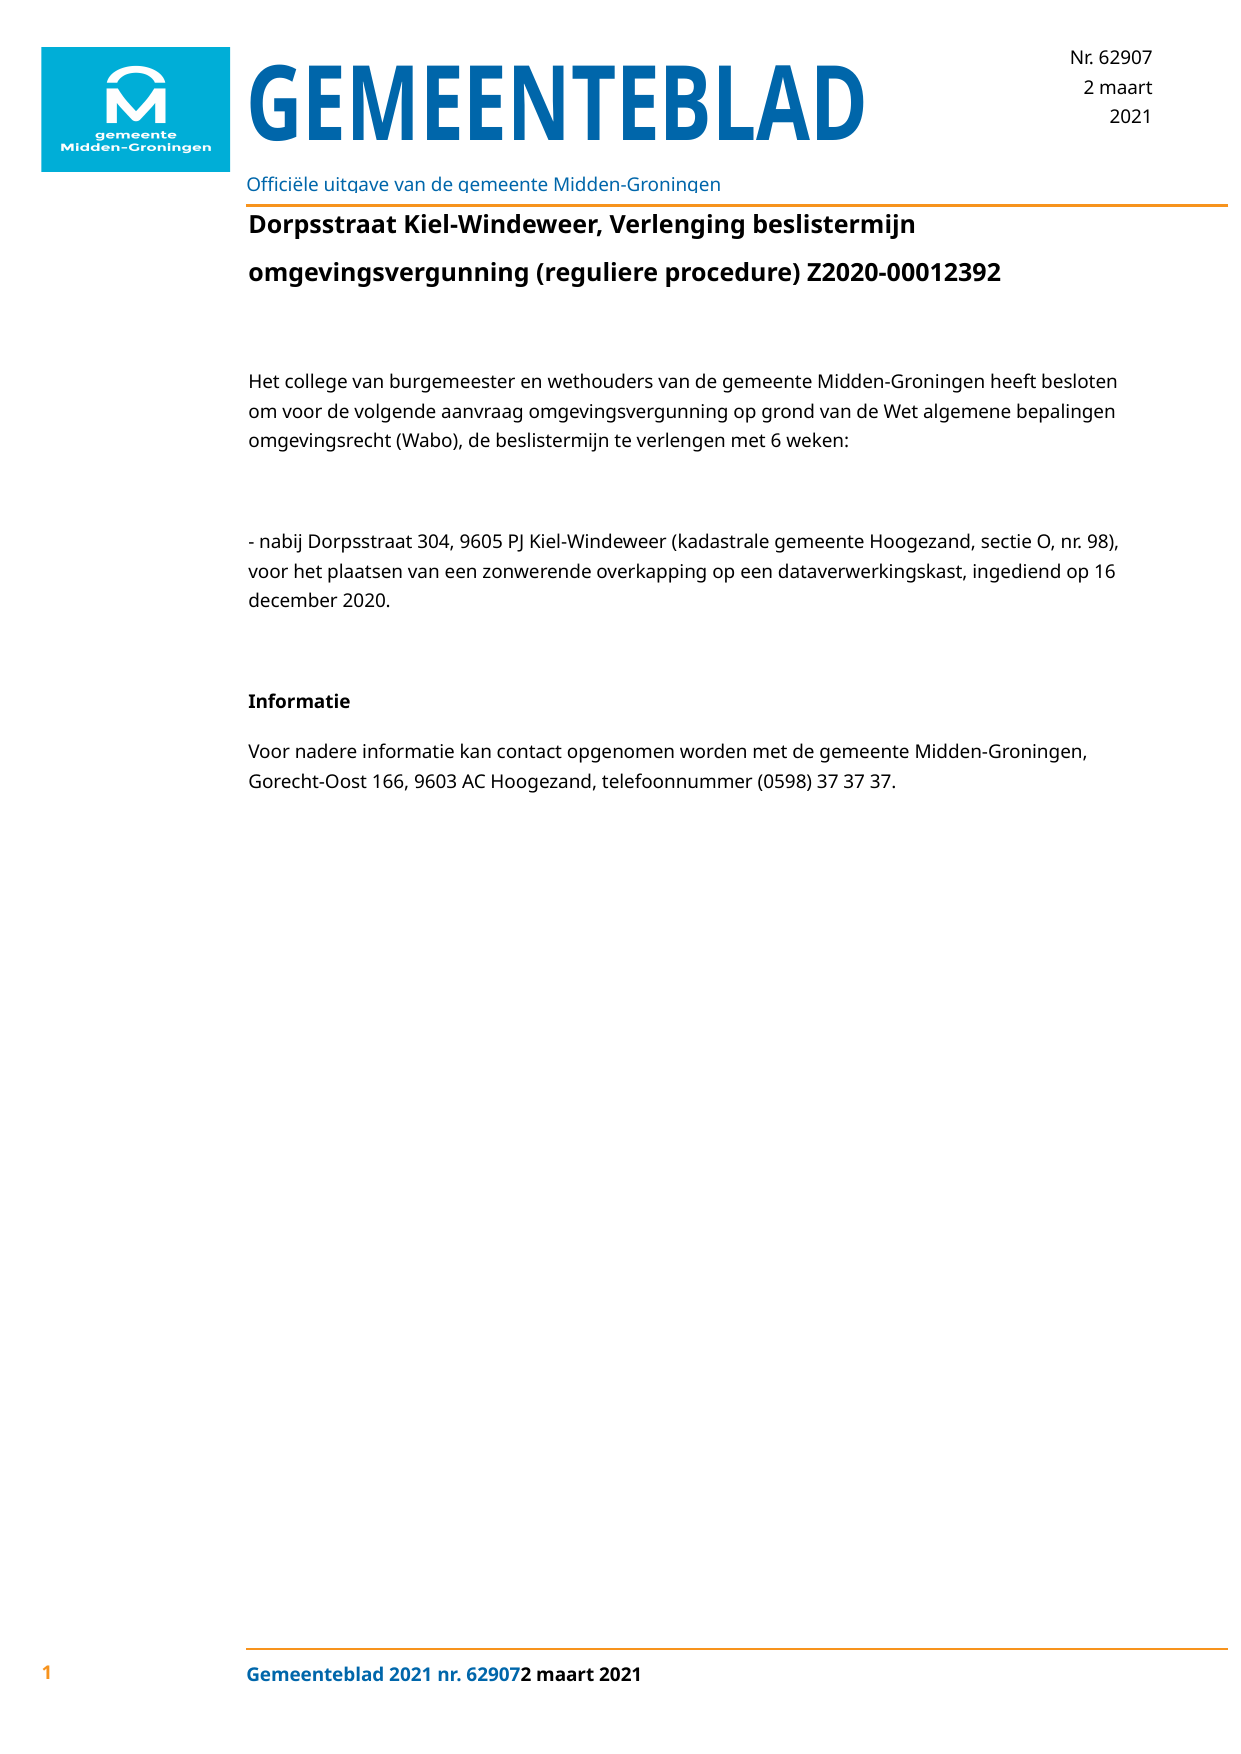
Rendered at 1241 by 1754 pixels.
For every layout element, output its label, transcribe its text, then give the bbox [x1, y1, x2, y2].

text - nabij Dorpsstraat 304, 9605 PJ Kiel-Windeweer (kadastrale gemeente Hoogezand, sectie O, nr. 98), voor het plaatsen van een zonwerende overkapping op een dataverwerkingskast, ingediend op 16 december 2020. [248, 528, 1152, 613]
text Voor nadere informatie kan contact opgenomen worden met de gemeente Midden-Groningen, Gorecht-Oost 166, 9603 AC Hoogezand, telefoonnummer (0598) 37 37 37. [248, 739, 1152, 794]
text Het college van burgemeester en wethouders van de gemeente Midden-Groningen heeft besloten om voor de volgende aanvraag omgevingsvergunning op grond van de Wet algemene bepalingen omgevingsrecht (Wabo), de beslistermijn te verlengen met 6 weken: [248, 368, 1152, 453]
picture [184, 146, 190, 153]
text Informatie [248, 688, 1152, 714]
picture [108, 66, 164, 82]
picture [107, 89, 165, 122]
text Dorpsstraat Kiel-Windeweer, Verlenging beslistermijn omgevingsvergunning (reguliere procedure) Z2020-00012392 [248, 207, 1152, 288]
